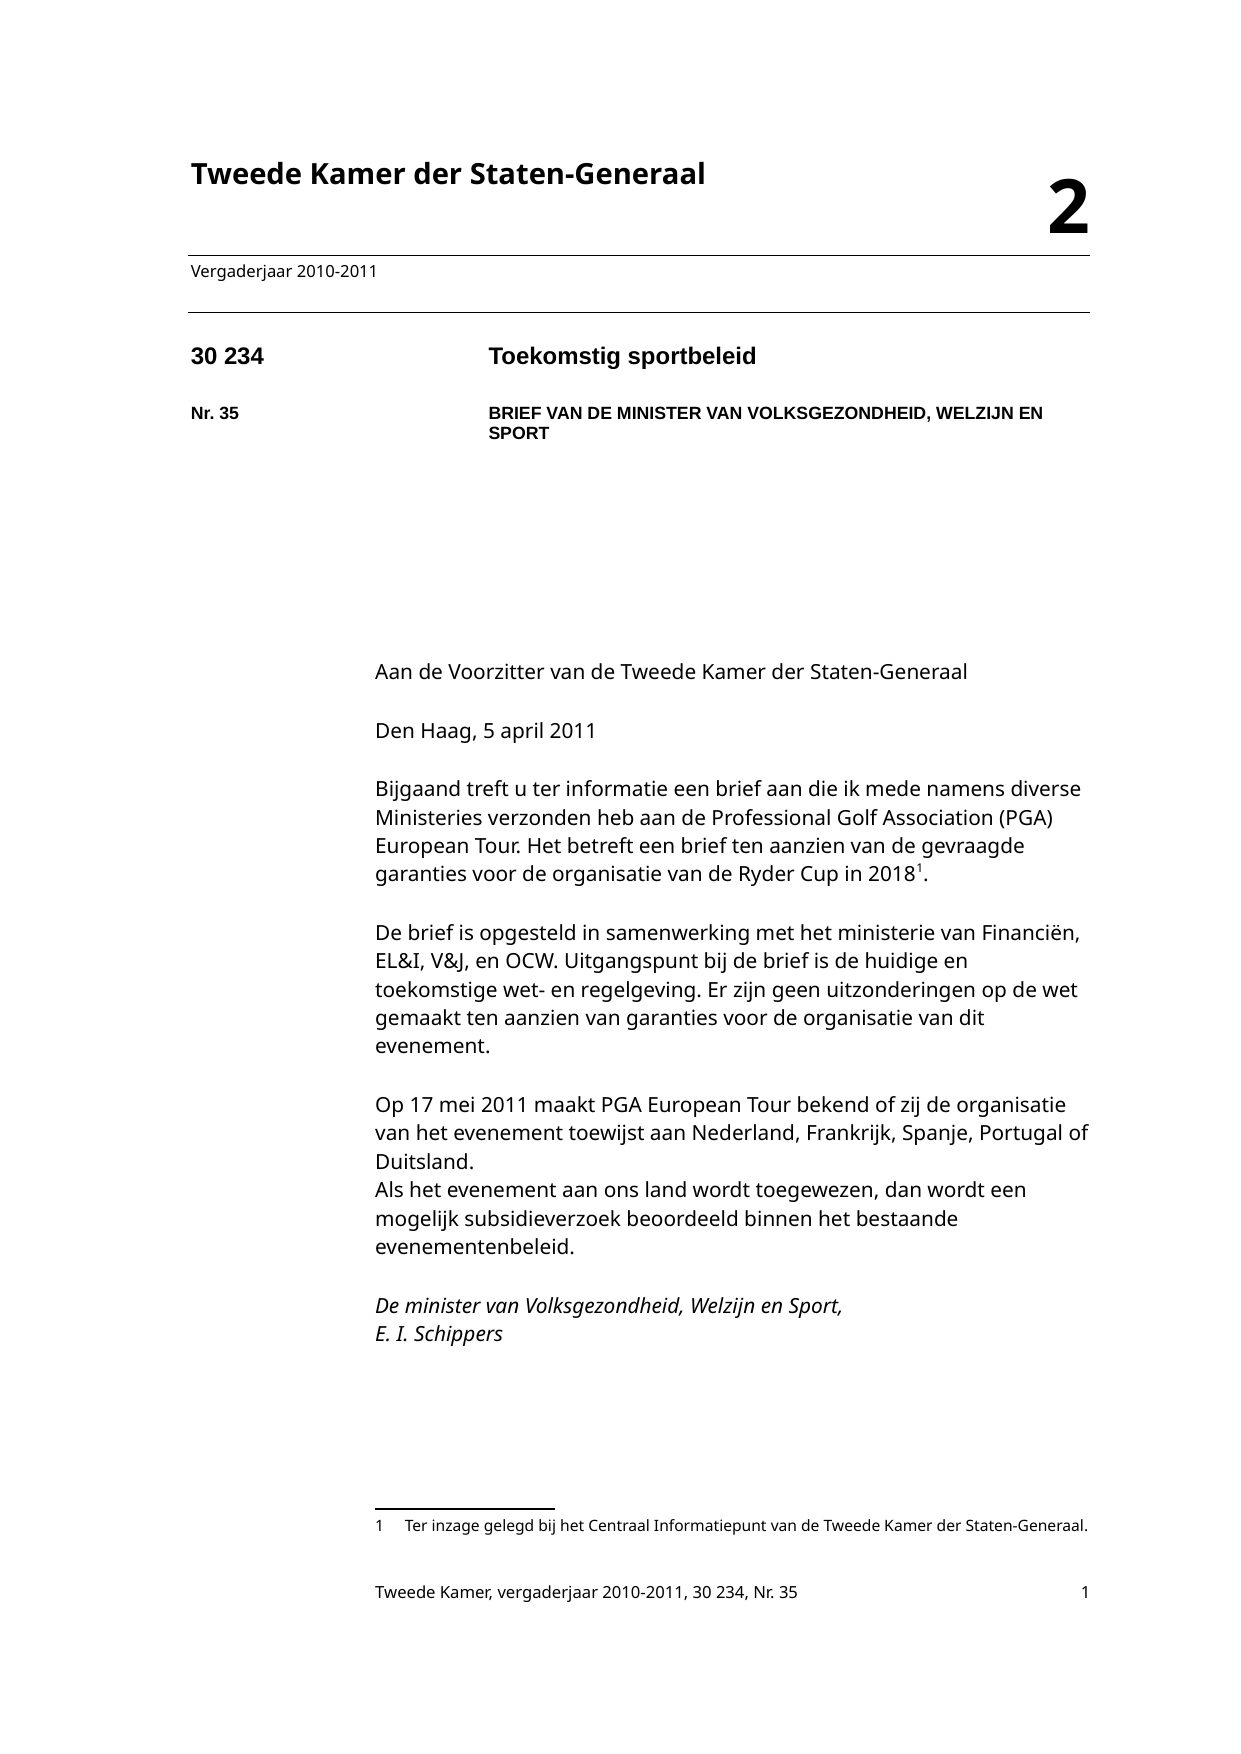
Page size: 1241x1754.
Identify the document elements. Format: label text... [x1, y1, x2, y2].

table_header Tweede Kamer der Staten-Generaal [188, 150, 909, 255]
text E. I. Schippers [375, 1319, 1090, 1348]
text Als het evenement aan ons land wordt toegewezen, dan wordt een mogelijk subsidieverzoek beoordeeld binnen het bestaande evenementenbeleid. [375, 1175, 1090, 1261]
table_cell [188, 313, 485, 339]
table_cell [485, 256, 1090, 312]
table_cell BRIEF VAN DE MINISTER VAN VOLKSGEZONDHEID, WELZIJN EN SPORT [485, 399, 1090, 539]
table_cell [485, 313, 1090, 339]
table_header 2 [910, 150, 1090, 255]
table_cell Toekomstig sportbeleid [485, 339, 1090, 399]
text Op 17 mei 2011 maakt PGA European Tour bekend of zij de organisatie van het evenement toewijst aan Nederland, Frankrijk, Spanje, Portugal of Duitsland. [375, 1090, 1090, 1175]
table_cell Nr. 35 [188, 399, 485, 539]
text Ter inzage gelegd bij het Centraal Informatiepunt van de Tweede Kamer der Staten-Generaal. [375, 1479, 1090, 1536]
table_cell Vergaderjaar 2010-2011 [188, 256, 485, 312]
text De minister van Volksgezondheid, Welzijn en Sport, [375, 1291, 1090, 1319]
text Bijgaand treft u ter informatie een brief aan die ik mede namens diverse Ministeries verzonden heb aan de Professional Golf Association (PGA) European Tour. Het betreft een brief ten aanzien van de gevraagde garanties voor de organisatie van de Ryder Cup in 2018. [375, 774, 1090, 888]
table_cell 30 234 [188, 339, 485, 399]
text Den Haag, 5 april 2011 [375, 716, 1090, 744]
text De brief is opgesteld in samenwerking met het ministerie van Financiën, EL&I, V&J, en OCW. Uitgangspunt bij de brief is de huidige en toekomstige wet- en regelgeving. Er zijn geen uitzonderingen op de wet gemaakt ten aanzien van garanties voor de organisatie van dit evenement. [375, 918, 1090, 1060]
text Aan de Voorzitter van de Tweede Kamer der Staten-Generaal [375, 657, 1090, 686]
